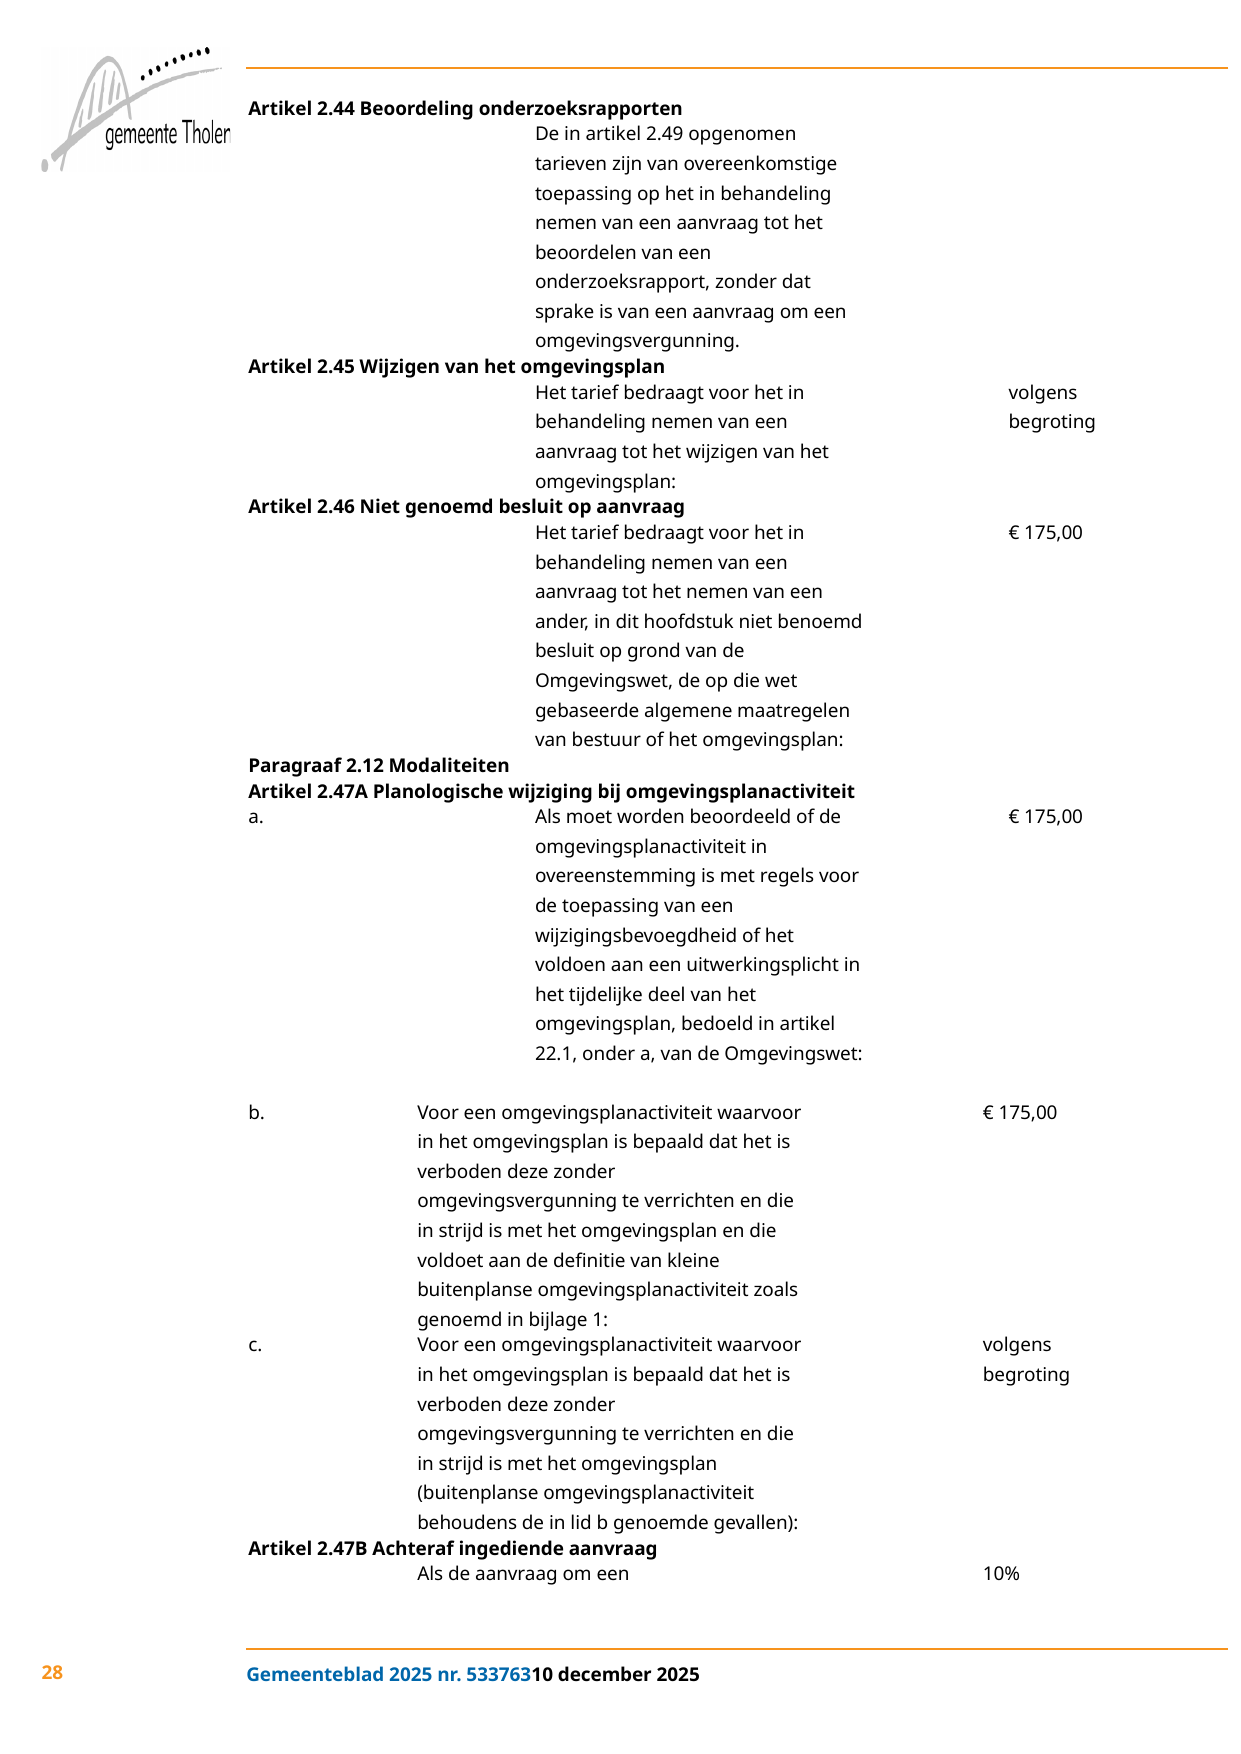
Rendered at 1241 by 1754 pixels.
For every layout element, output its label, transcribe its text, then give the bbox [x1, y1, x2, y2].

table_cell Artikel 2.47B Achteraf ingediende aanvraag [248, 1535, 1152, 1561]
table_cell De in artikel 2.49 opgenomen tarieven zijn van overeenkomstige toepassing op het in behandeling nemen van een aanvraag tot het beoordelen van een onderzoeksrapport, zonder dat sprake is van een aanvraag om een omgevingsvergunning. [535, 121, 865, 353]
table_header b. [248, 1099, 417, 1332]
table_cell Als moet worden beoordeeld of de omgevingsplanactiviteit in overeenstemming is met regels voor de toepassing van een wijzigingsbevoegdheid of het voldoen aan een uitwerkingsplicht in het tijdelijke deel van het omgevingsplan, bedoeld in artikel 22.1, onder a, van de Omgevingswet: [535, 804, 865, 1066]
table_header € 175,00 [983, 1099, 1152, 1332]
table_cell [248, 519, 535, 752]
table_cell € 175,00 [1008, 519, 1152, 752]
table_cell 10% [983, 1561, 1152, 1586]
table_cell Het tarief bedraagt voor het in behandeling nemen van een aanvraag tot het wijzigen van het omgevingsplan: [535, 379, 865, 493]
table_cell [814, 1332, 983, 1535]
table_cell volgens begroting [1008, 379, 1152, 493]
table_header Voor een omgevingsplanactiviteit waarvoor in het omgevingsplan is bepaald dat het is verboden deze zonder omgevingsvergunning te verrichten en die in strijd is met het omgevingsplan en die voldoet aan de definitie van kleine buitenplanse omgevingsplanactiviteit zoals genoemd in bijlage 1: [417, 1099, 814, 1332]
table_cell [865, 121, 1008, 353]
table_cell Artikel 2.47A Planologische wijziging bij omgevingsplanactiviteit [248, 778, 1152, 803]
table_cell Artikel 2.44 Beoordeling onderzoeksrapporten [248, 95, 1152, 121]
table_cell Als de aanvraag om een [417, 1561, 814, 1586]
picture [41, 47, 231, 172]
table_cell c. [248, 1332, 417, 1535]
table_cell a. [248, 804, 535, 1066]
table_cell Artikel 2.45 Wijzigen van het omgevingsplan [248, 353, 1152, 379]
table_cell Artikel 2.46 Niet genoemd besluit op aanvraag [248, 494, 1152, 519]
table_cell [248, 1561, 417, 1586]
table_cell € 175,00 [1008, 804, 1152, 1066]
table_header [814, 1099, 983, 1332]
table_cell [1008, 121, 1152, 353]
table_cell [865, 379, 1008, 493]
table_cell [865, 519, 1008, 752]
table_cell [865, 804, 1008, 1066]
table_cell Paragraaf 2.12 Modaliteiten [248, 752, 1152, 778]
table_cell [248, 121, 535, 353]
table_cell [814, 1561, 983, 1586]
table_cell Voor een omgevingsplanactiviteit waarvoor in het omgevingsplan is bepaald dat het is verboden deze zonder omgevingsvergunning te verrichten en die in strijd is met het omgevingsplan (buitenplanse omgevingsplanactiviteit behoudens de in lid b genoemde gevallen): [417, 1332, 814, 1535]
table_cell volgens begroting [983, 1332, 1152, 1535]
table_cell Het tarief bedraagt voor het in behandeling nemen van een aanvraag tot het nemen van een ander, in dit hoofdstuk niet benoemd besluit op grond van de Omgevingswet, de op die wet gebaseerde algemene maatregelen van bestuur of het omgevingsplan: [535, 519, 865, 752]
table_cell [248, 379, 535, 493]
